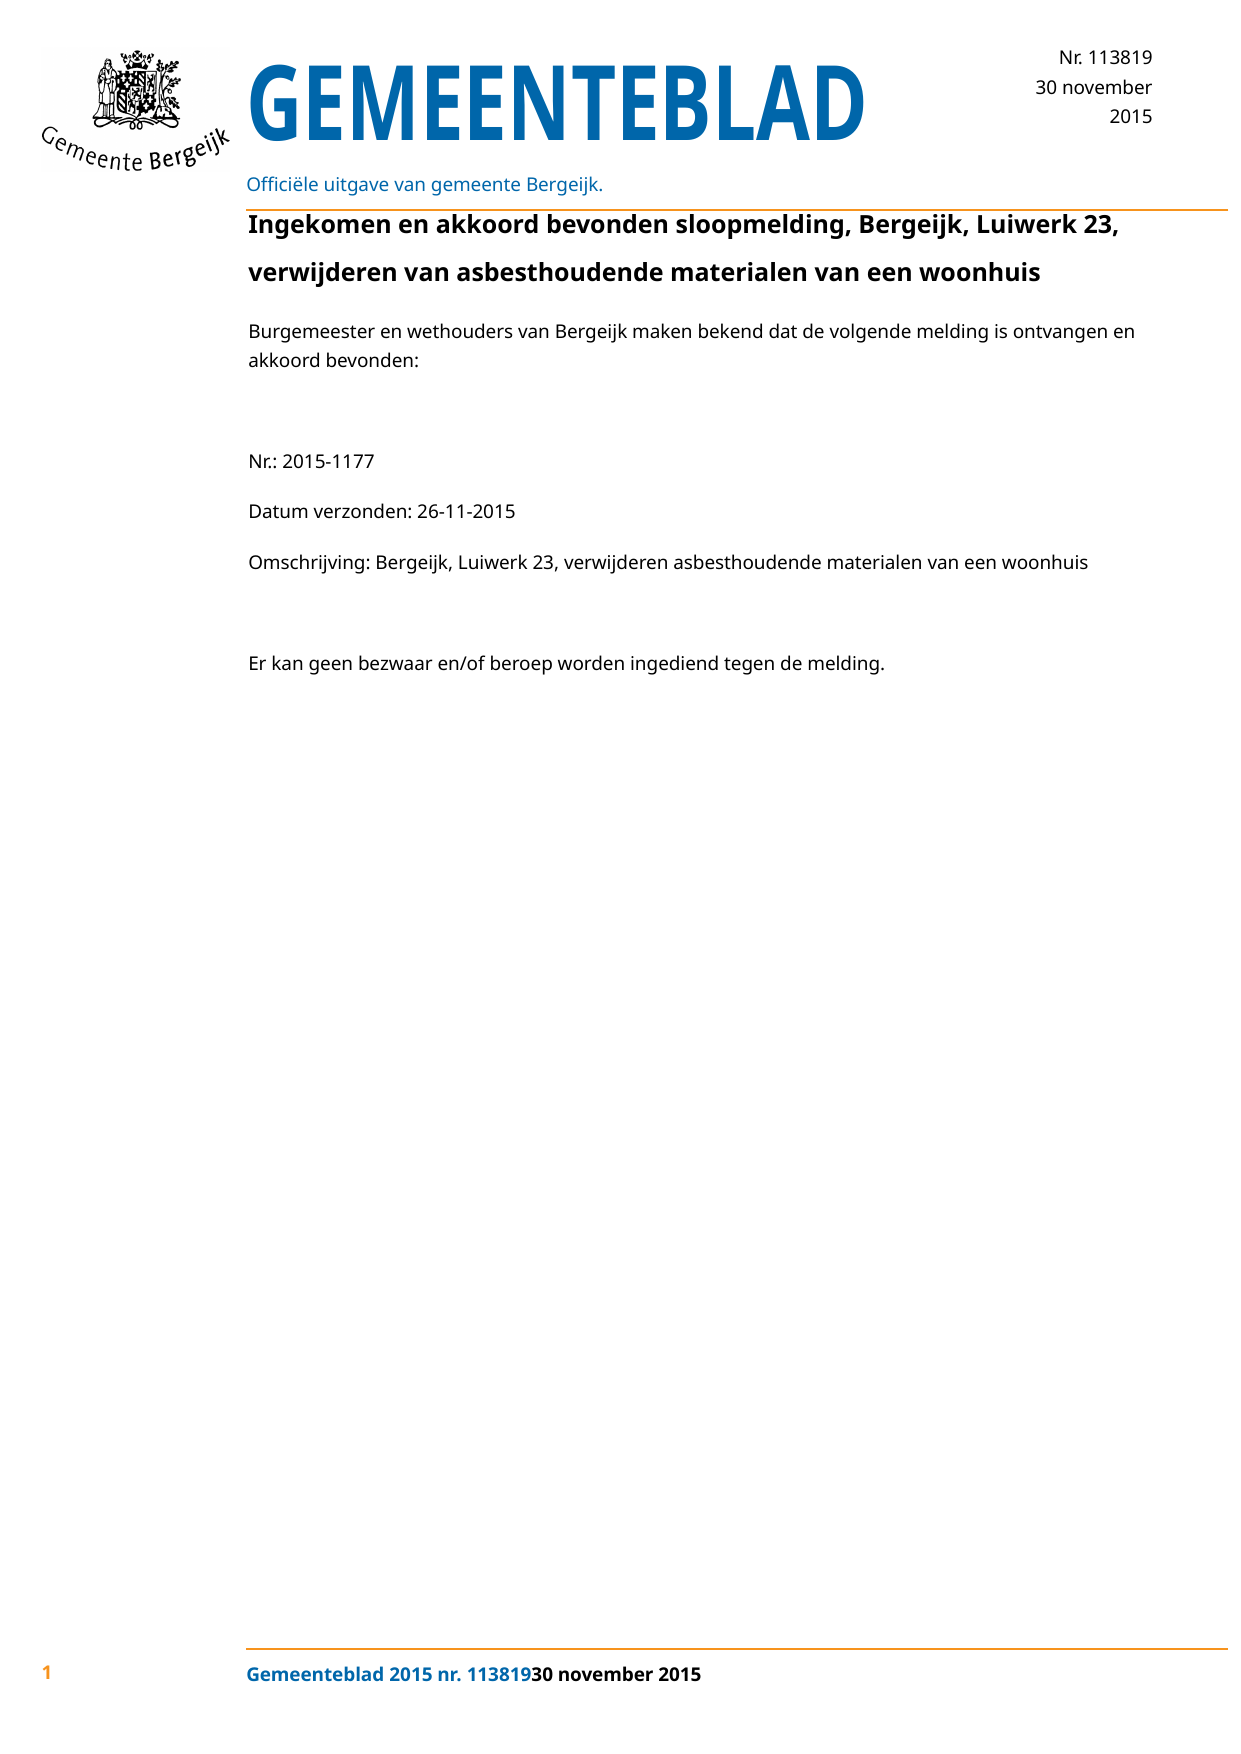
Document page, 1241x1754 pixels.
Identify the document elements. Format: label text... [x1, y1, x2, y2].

picture [41, 47, 231, 172]
text Omschrijving: Bergeijk, Luiwerk 23, verwijderen asbesthoudende materialen van een woonhuis [248, 549, 1152, 575]
text Er kan geen bezwaar en/of beroep worden ingediend tegen de melding. [248, 650, 1152, 676]
text Datum verzonden: 26-11-2015 [248, 499, 1152, 524]
text Ingekomen en akkoord bevonden sloopmelding, Bergeijk, Luiwerk 23, verwijderen van asbesthoudende materialen van een woonhuis [248, 211, 1152, 288]
text Burgemeester en wethouders van Bergeijk maken bekend dat de volgende melding is ontvangen en akkoord bevonden: [248, 318, 1152, 373]
text Nr.: 2015-1177 [248, 448, 1152, 474]
